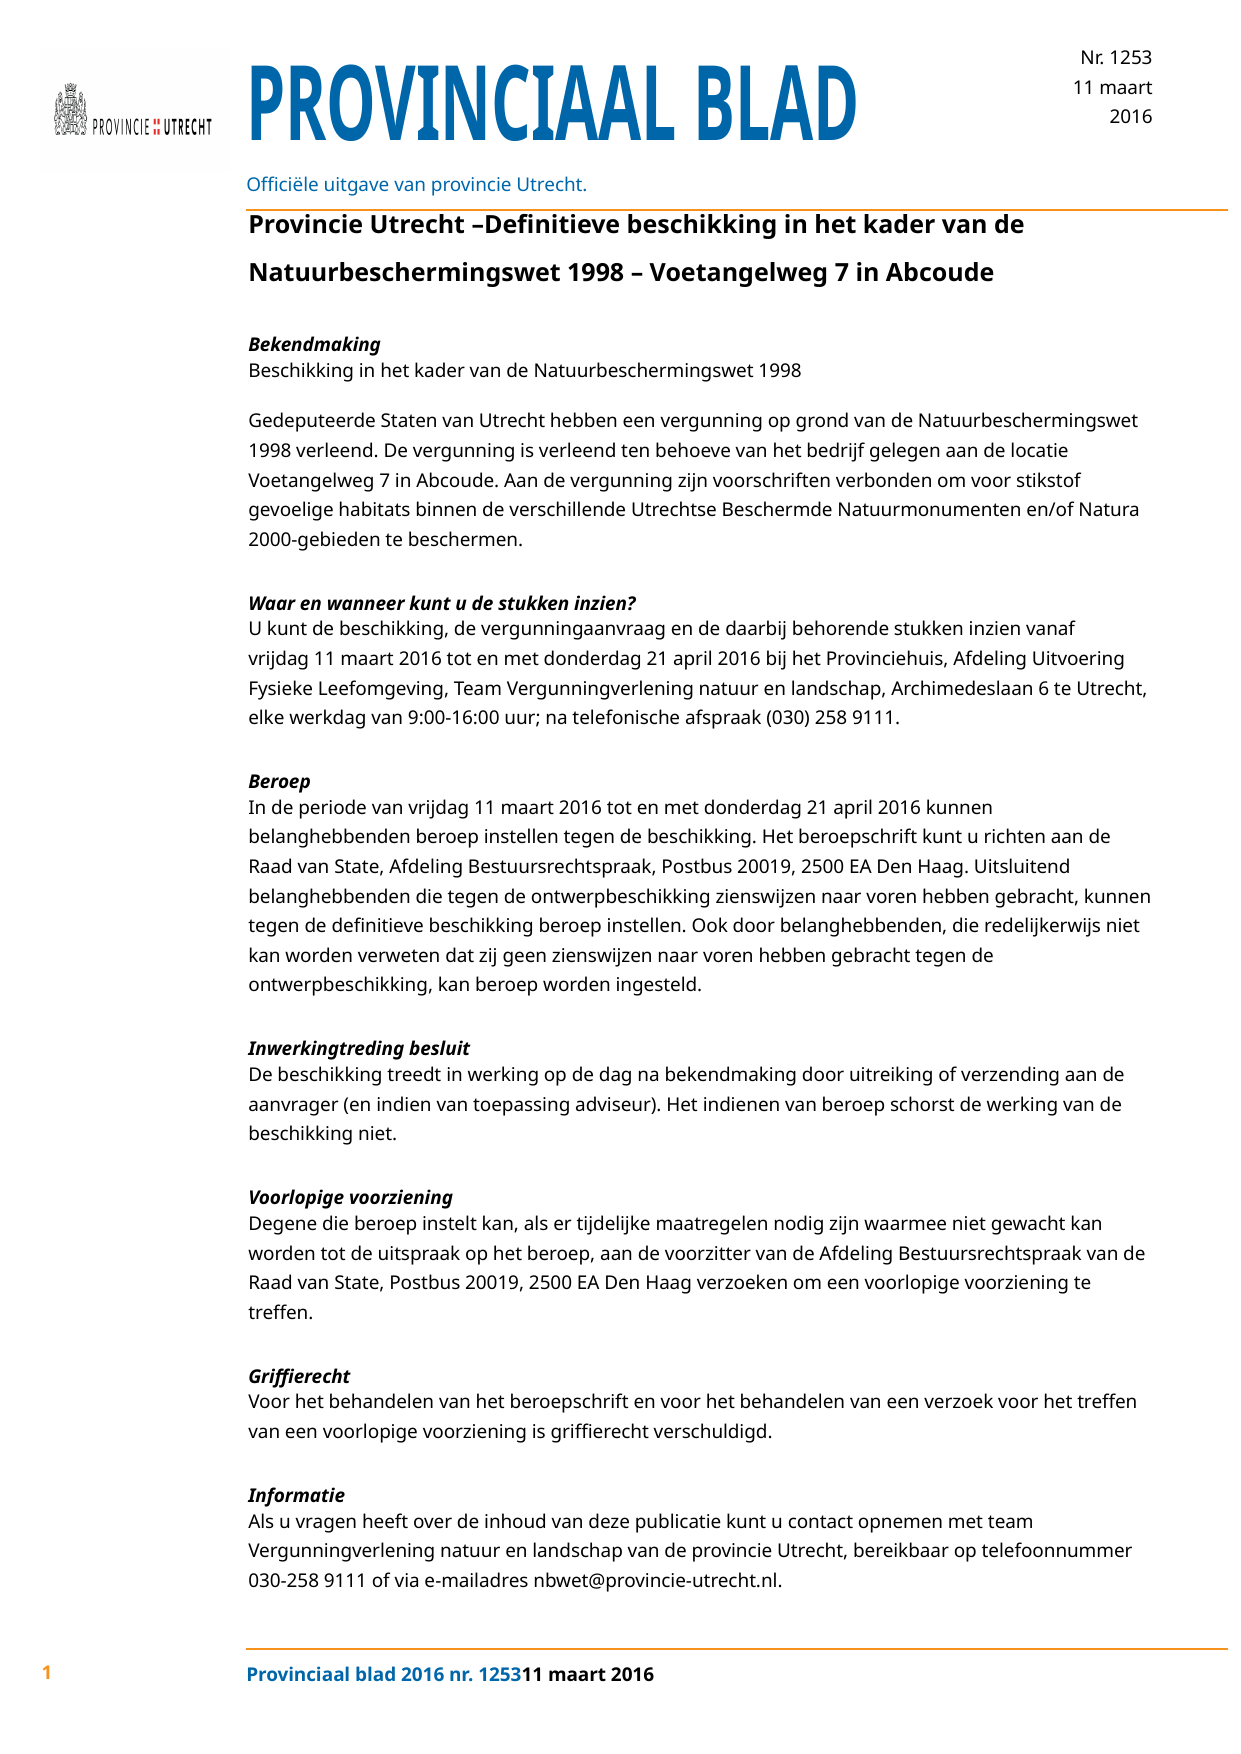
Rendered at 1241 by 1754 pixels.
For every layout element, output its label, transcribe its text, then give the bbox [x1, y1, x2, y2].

text Provincie Utrecht –Definitieve beschikking in het kader van de Natuurbeschermingswet 1998 – Voetangelweg 7 in Abcoude [248, 211, 1152, 288]
text U kunt de beschikking, de vergunningaanvraag en de daarbij behorende stukken inzien vanaf vrijdag 11 maart 2016 tot en met donderdag 21 april 2016 bij het Provinciehuis, Afdeling Uitvoering Fysieke Leefomgeving, Team Vergunningverlening natuur en landschap, Archimedeslaan 6 te Utrecht, elke werkdag van 9:00-16:00 uur; na telefonische afspraak (030) 258 9111. [248, 616, 1152, 730]
text Waar en wanneer kunt u de stukken inzien? [248, 590, 1152, 616]
text Griffierecht [248, 1363, 1152, 1388]
text Gedeputeerde Staten van Utrecht hebben een vergunning op grond van de Natuurbeschermingswet 1998 verleend. De vergunning is verleend ten behoeve van het bedrijf gelegen aan de locatie Voetangelweg 7 in Abcoude. Aan de vergunning zijn voorschriften verbonden om voor stikstof gevoelige habitats binnen de verschillende Utrechtse Beschermde Natuurmonumenten en/of Natura 2000-gebieden te beschermen. [248, 408, 1152, 552]
text In de periode van vrijdag 11 maart 2016 tot en met donderdag 21 april 2016 kunnen belanghebbenden beroep instellen tegen de beschikking. Het beroepschrift kunt u richten aan de Raad van State, Afdeling Bestuursrechtspraak, Postbus 20019, 2500 EA Den Haag. Uitsluitend belanghebbenden die tegen de ontwerpbeschikking zienswijzen naar voren hebben gebracht, kunnen tegen de definitieve beschikking beroep instellen. Ook door belanghebbenden, die redelijkerwijs niet kan worden verweten dat zij geen zienswijzen naar voren hebben gebracht tegen de ontwerpbeschikking, kan beroep worden ingesteld. [248, 794, 1152, 997]
text Als u vragen heeft over de inhoud van deze publicatie kunt u contact opnemen met team Vergunningverlening natuur en landschap van de provincie Utrecht, bereikbaar op telefoonnummer 030-258 9111 of via e-mailadres nbwet@provincie-utrecht.nl. [248, 1508, 1152, 1593]
text Beschikking in het kader van de Natuurbeschermingswet 1998 [248, 357, 1152, 383]
text Bekendmaking [248, 331, 1152, 357]
text Informatie [248, 1482, 1152, 1508]
text Voorlopige voorziening [248, 1184, 1152, 1210]
text Beroep [248, 768, 1152, 794]
text Voor het behandelen van het beroepschrift en voor het behandelen van een verzoek voor het treffen van een voorlopige voorziening is griffierecht verschuldigd. [248, 1388, 1152, 1444]
text De beschikking treedt in werking op de dag na bekendmaking door uitreiking of verzending aan de aanvrager (en indien van toepassing adviseur). Het indienen van beroep schorst de werking van de beschikking niet. [248, 1061, 1152, 1146]
text Inwerkingtreding besluit [248, 1036, 1152, 1061]
text Degene die beroep instelt kan, als er tijdelijke maatregelen nodig zijn waarmee niet gewacht kan worden tot de uitspraak op het beroep, aan de voorzitter van de Afdeling Bestuursrechtspraak van de Raad van State, Postbus 20019, 2500 EA Den Haag verzoeken om een voorlopige voorziening te treffen. [248, 1210, 1152, 1324]
picture [41, 47, 231, 172]
